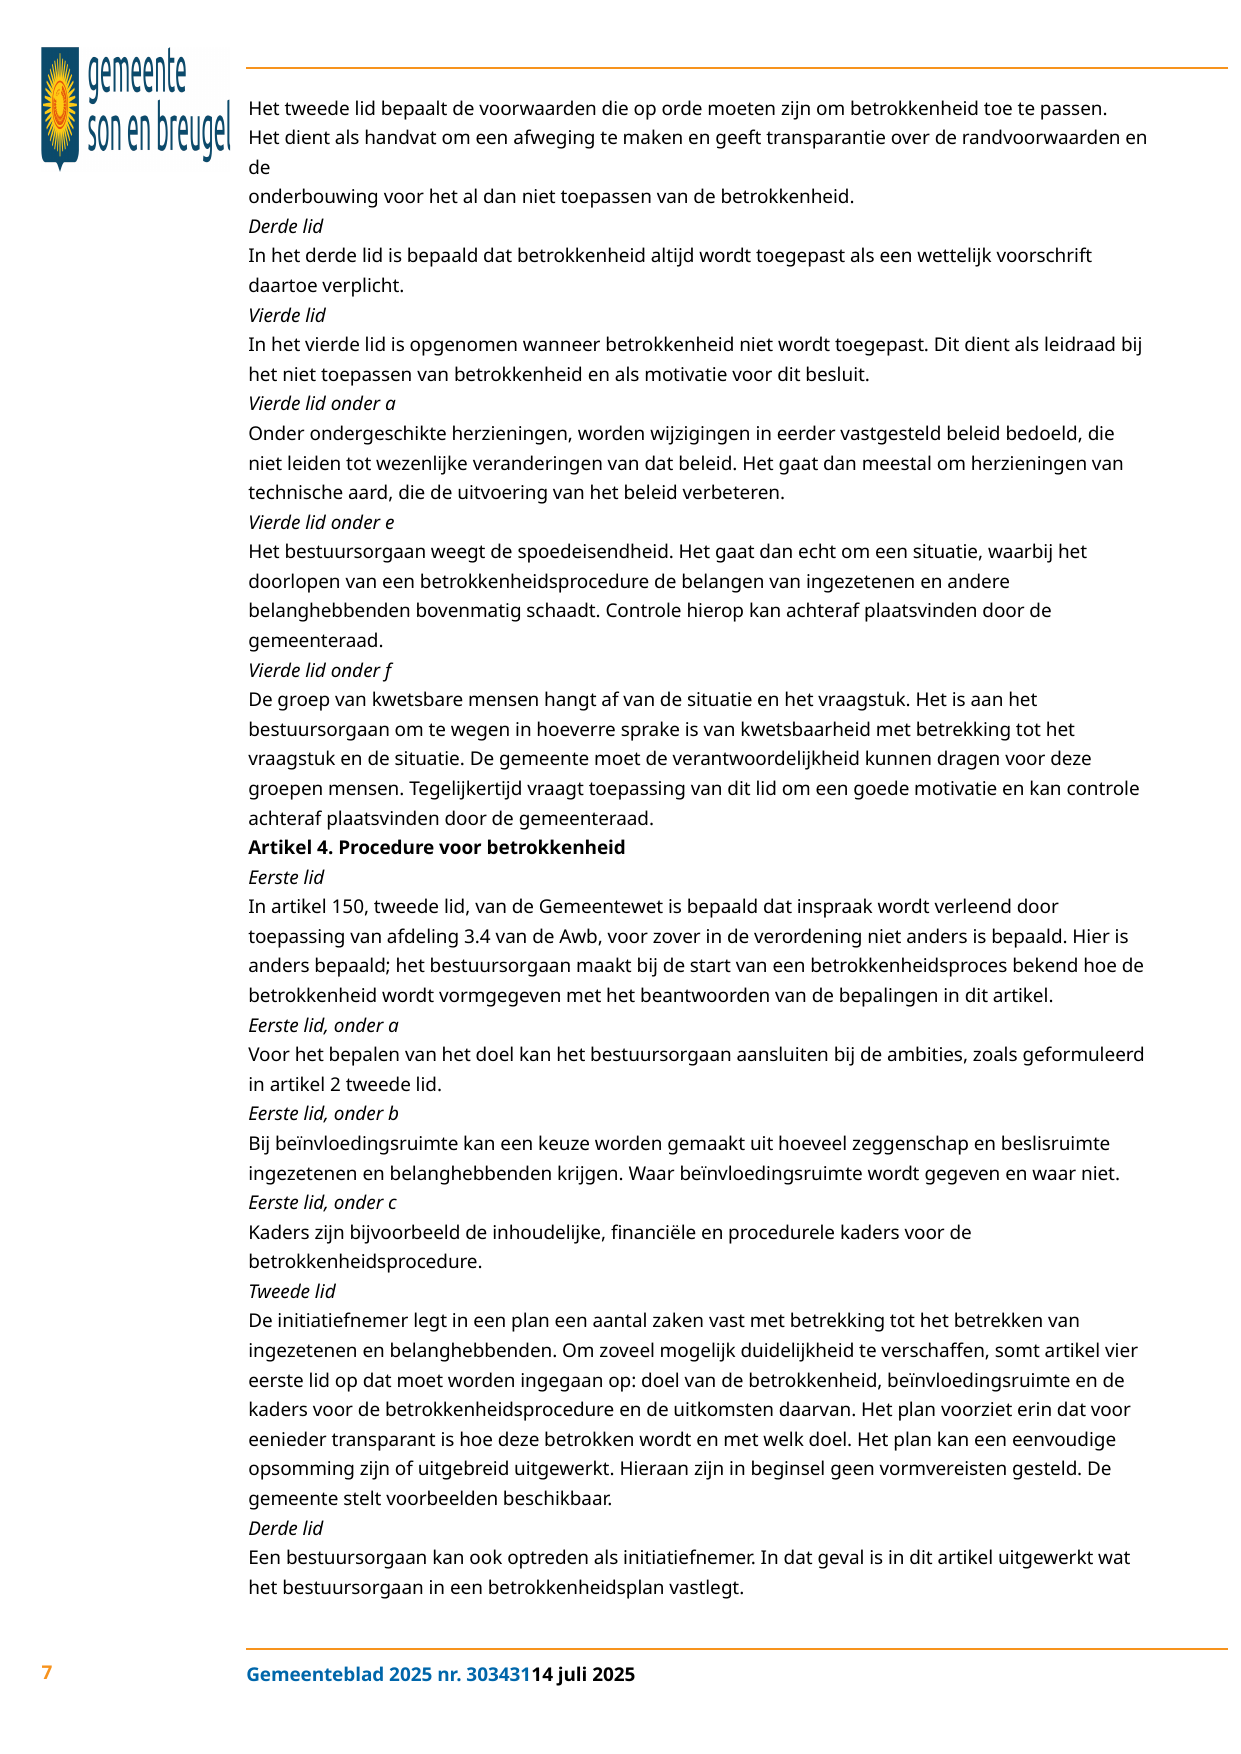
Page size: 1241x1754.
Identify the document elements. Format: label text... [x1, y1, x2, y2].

text Eerste lid [248, 864, 1152, 890]
text In artikel 150, tweede lid, van de Gemeentewet is bepaald dat inspraak wordt verleend door toepassing van afdeling 3.4 van de Awb, voor zover in de verordening niet anders is bepaald. Hier is anders bepaald; het bestuursorgaan maakt bij de start van een betrokkenheidsproces bekend hoe de betrokkenheid wordt vormgegeven met het beantwoorden van de bepalingen in dit artikel. [248, 893, 1152, 1008]
text Een bestuursorgaan kan ook optreden als initiatiefnemer. In dat geval is in dit artikel uitgewerkt wat het bestuursorgaan in een betrokkenheidsplan vastlegt. [248, 1544, 1152, 1600]
text Vierde lid onder a [248, 391, 1152, 416]
text Vierde lid onder f [248, 657, 1152, 683]
text Eerste lid, onder c [248, 1189, 1152, 1215]
text Derde lid [248, 213, 1152, 239]
text Vierde lid [248, 302, 1152, 328]
text Eerste lid, onder b [248, 1101, 1152, 1126]
text In het derde lid is bepaald dat betrokkenheid altijd wordt toegepast als een wettelijk voorschrift daartoe verplicht. [248, 243, 1152, 298]
text Voor het bepalen van het doel kan het bestuursorgaan aansluiten bij de ambities, zoals geformuleerd in artikel 2 tweede lid. [248, 1041, 1152, 1097]
text De initiatiefnemer legt in een plan een aantal zaken vast met betrekking tot het betrekken van ingezetenen en belanghebbenden. Om zoveel mogelijk duidelijkheid te verschaffen, somt artikel vier eerste lid op dat moet worden ingegaan op: doel van de betrokkenheid, beïnvloedingsruimte en de kaders voor de betrokkenheidsprocedure en de uitkomsten daarvan. Het plan voorziet erin dat voor eenieder transparant is hoe deze betrokken wordt en met welk doel. Het plan kan een eenvoudige opsomming zijn of uitgebreid uitgewerkt. Hieraan zijn in beginsel geen vormvereisten gesteld. De gemeente stelt voorbeelden beschikbaar. [248, 1308, 1152, 1511]
picture [41, 47, 231, 172]
text Tweede lid [248, 1278, 1152, 1304]
text Vierde lid onder e [248, 509, 1152, 535]
text In het vierde lid is opgenomen wanneer betrokkenheid niet wordt toegepast. Dit dient als leidraad bij het niet toepassen van betrokkenheid en als motivatie voor dit besluit. [248, 331, 1152, 387]
text Eerste lid, onder a [248, 1012, 1152, 1038]
text Het tweede lid bepaalt de voorwaarden die op orde moeten zijn om betrokkenheid toe te passen. [248, 95, 1152, 121]
text Kaders zijn bijvoorbeeld de inhoudelijke, financiële en procedurele kaders voor de betrokkenheidsprocedure. [248, 1219, 1152, 1274]
text Onder ondergeschikte herzieningen, worden wijzigingen in eerder vastgesteld beleid bedoeld, die niet leiden tot wezenlijke veranderingen van dat beleid. Het gaat dan meestal om herzieningen van technische aard, die de uitvoering van het beleid verbeteren. [248, 420, 1152, 505]
text Artikel 4. Procedure voor betrokkenheid [248, 834, 1152, 860]
text Het bestuursorgaan weegt de spoedeisendheid. Het gaat dan echt om een situatie, waarbij het doorlopen van een betrokkenheidsprocedure de belangen van ingezetenen en andere belanghebbenden bovenmatig schaadt. Controle hierop kan achteraf plaatsvinden door de gemeenteraad. [248, 538, 1152, 653]
text Derde lid [248, 1515, 1152, 1541]
text Het dient als handvat om een afweging te maken en geeft transparantie over de randvoorwaarden en de [248, 124, 1152, 180]
text De groep van kwetsbare mensen hangt af van de situatie en het vraagstuk. Het is aan het bestuursorgaan om te wegen in hoeverre sprake is van kwetsbaarheid met betrekking tot het vraagstuk en de situatie. De gemeente moet de verantwoordelijkheid kunnen dragen voor deze groepen mensen. Tegelijkertijd vraagt toepassing van dit lid om een goede motivatie en kan controle achteraf plaatsvinden door de gemeenteraad. [248, 686, 1152, 831]
text onderbouwing voor het al dan niet toepassen van de betrokkenheid. [248, 183, 1152, 209]
text Bij beïnvloedingsruimte kan een keuze worden gemaakt uit hoeveel zeggenschap en beslisruimte ingezetenen en belanghebbenden krijgen. Waar beïnvloedingsruimte wordt gegeven en waar niet. [248, 1130, 1152, 1186]
